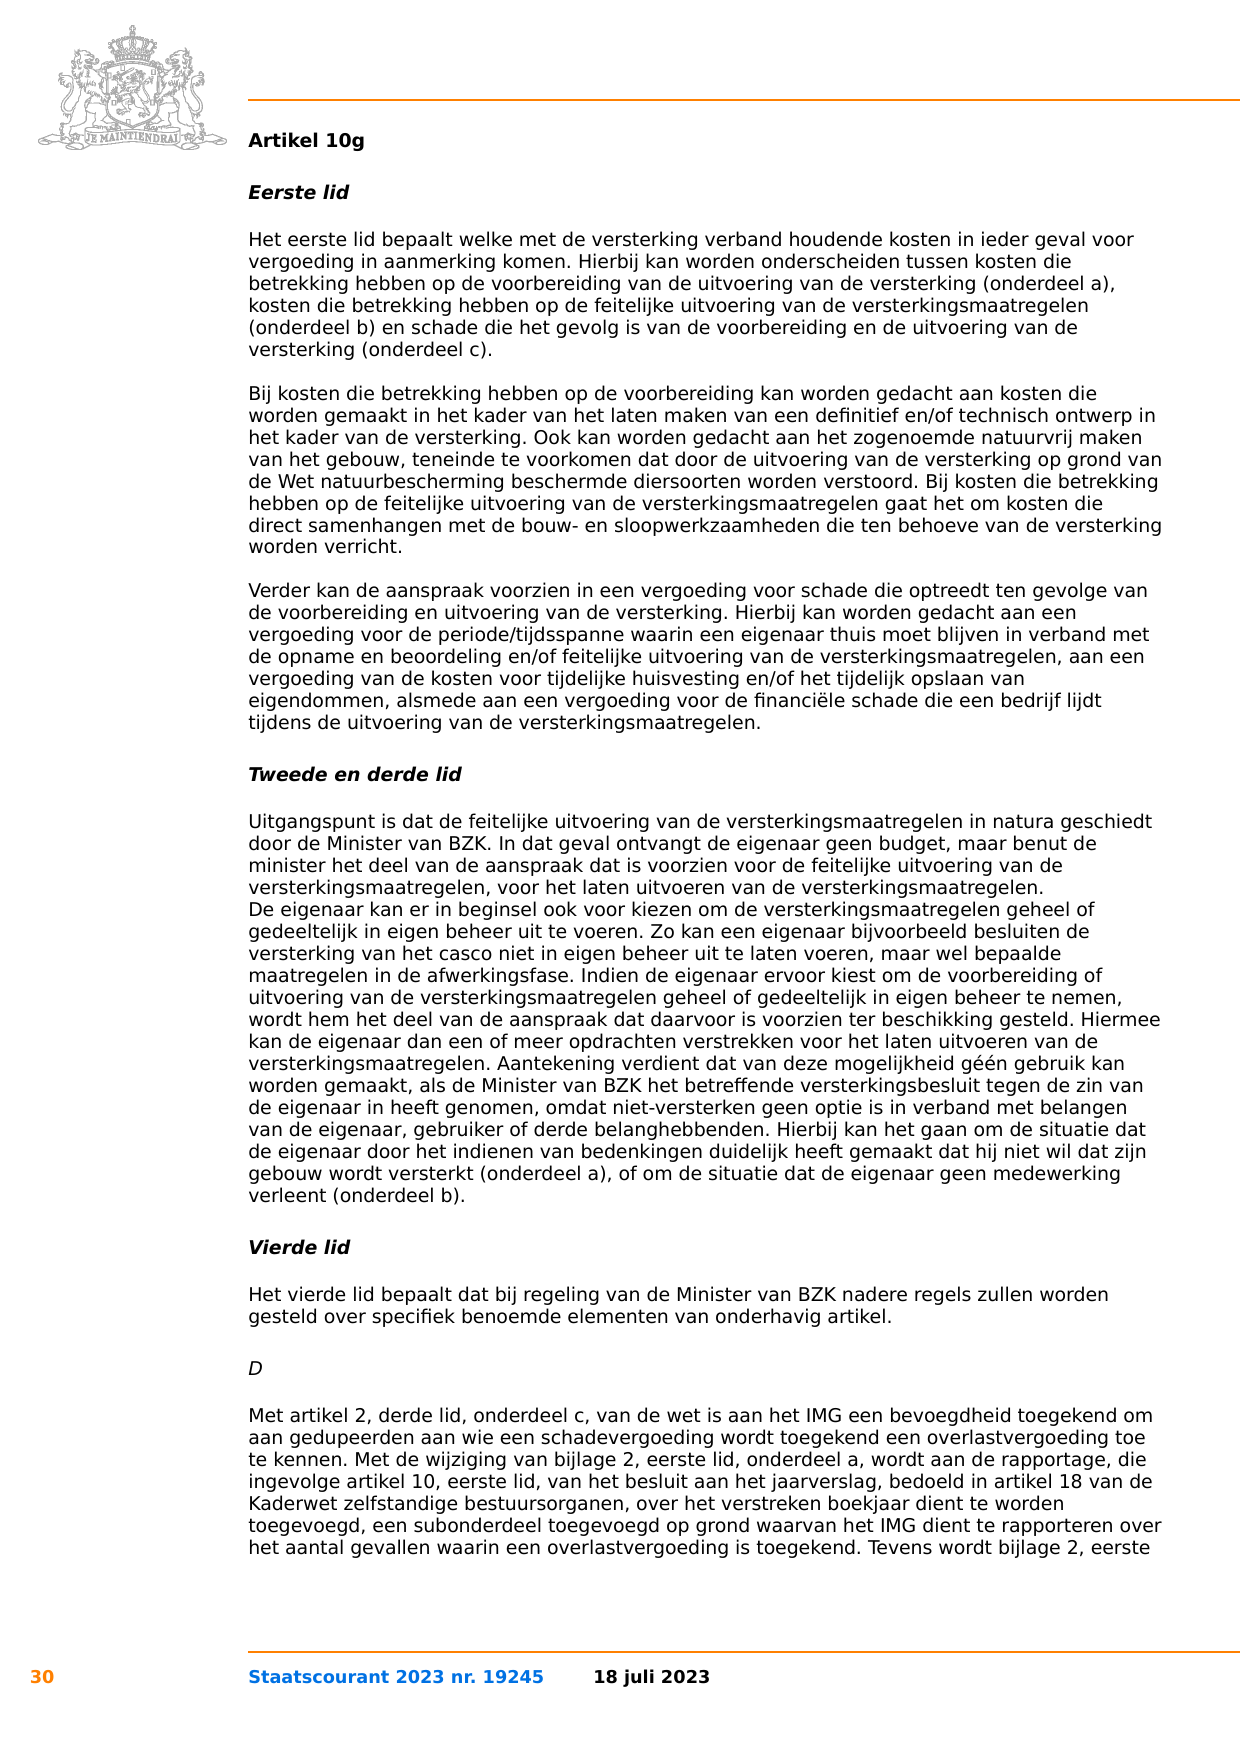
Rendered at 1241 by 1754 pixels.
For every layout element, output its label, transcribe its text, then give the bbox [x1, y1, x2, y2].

picture [38, 25, 227, 150]
text De eigenaar kan er in beginsel ook voor kiezen om de versterkingsmaatregelen geheel of gedeeltelijk in eigen beheer uit te voeren. Zo kan een eigenaar bijvoorbeeld besluiten de versterking van het casco niet in eigen beheer uit te laten voeren, maar wel bepaalde maatregelen in de afwerkingsfase. Indien de eigenaar ervoor kiest om de voorbereiding of uitvoering van de versterkingsmaatregelen geheel of gedeeltelijk in eigen beheer te nemen, wordt hem het deel van de aanspraak dat daarvoor is voorzien ter beschikking gesteld. Hiermee kan de eigenaar dan een of meer opdrachten verstrekken voor het laten uitvoeren van de versterkingsmaatregelen. Aantekening verdient dat van deze mogelijkheid géén gebruik kan worden gemaakt, als de Minister van BZK het betreffende versterkingsbesluit tegen de zin van de eigenaar in heeft genomen, omdat niet-versterken geen optie is in verband met belangen van de eigenaar, gebruiker of derde belanghebbenden. Hierbij kan het gaan om de situatie dat de eigenaar door het indienen van bedenkingen duidelijk heeft gemaakt dat hij niet wil dat zijn gebouw wordt versterkt (onderdeel a), of om de situatie dat de eigenaar geen medewerking verleent (onderdeel b). [248, 899, 1163, 1207]
text Het eerste lid bepaalt welke met de versterking verband houdende kosten in ieder geval voor vergoeding in aanmerking komen. Hierbij kan worden onderscheiden tussen kosten die betrekking hebben op de voorbereiding van de uitvoering van de versterking (onderdeel a), kosten die betrekking hebben op de feitelijke uitvoering van de versterkingsmaatregelen (onderdeel b) en schade die het gevolg is van de voorbereiding en de uitvoering van de versterking (onderdeel c). [248, 229, 1163, 361]
subtitle Tweede en derde lid [248, 764, 1163, 786]
text Het vierde lid bepaalt dat bij regeling van de Minister van BZK nadere regels zullen worden gesteld over specifiek benoemde elementen van onderhavig artikel. [248, 1284, 1163, 1328]
text Uitgangspunt is dat de feitelijke uitvoering van de versterkingsmaatregelen in natura geschiedt door de Minister van BZK. In dat geval ontvangt de eigenaar geen budget, maar benut de minister het deel van de aanspraak dat is voorzien voor de feitelijke uitvoering van de versterkingsmaatregelen, voor het laten uitvoeren van de versterkingsmaatregelen. [248, 811, 1163, 899]
text Met artikel 2, derde lid, onderdeel c, van de wet is aan het IMG een bevoegdheid toegekend om aan gedupeerden aan wie een schadevergoeding wordt toegekend een overlastvergoeding toe te kennen. Met de wijziging van bijlage 2, eerste lid, onderdeel a, wordt aan de rapportage, die ingevolge artikel 10, eerste lid, van het besluit aan het jaarverslag, bedoeld in artikel 18 van de Kaderwet zelfstandige bestuursorganen, over het verstreken boekjaar dient te worden toegevoegd, een subonderdeel toegevoegd op grond waarvan het IMG dient te rapporteren over het aantal gevallen waarin een overlastvergoeding is toegekend. Tevens wordt bijlage 2, eerste [248, 1405, 1163, 1558]
subtitle Vierde lid [248, 1237, 1163, 1259]
subtitle D [248, 1358, 1163, 1380]
text Bij kosten die betrekking hebben op de voorbereiding kan worden gedacht aan kosten die worden gemaakt in het kader van het laten maken van een definitief en/of technisch ontwerp in het kader van de versterking. Ook kan worden gedacht aan het zogenoemde natuurvrij maken van het gebouw, teneinde te voorkomen dat door de uitvoering van de versterking op grond van de Wet natuurbescherming beschermde diersoorten worden verstoord. Bij kosten die betrekking hebben op de feitelijke uitvoering van de versterkingsmaatregelen gaat het om kosten die direct samenhangen met de bouw- en sloopwerkzaamheden die ten behoeve van de versterking worden verricht. [248, 383, 1163, 558]
subtitle Artikel 10g [248, 130, 1163, 152]
subtitle Eerste lid [248, 182, 1163, 204]
text Verder kan de aanspraak voorzien in een vergoeding voor schade die optreedt ten gevolge van de voorbereiding en uitvoering van de versterking. Hierbij kan worden gedacht aan een vergoeding voor de periode/tijdsspanne waarin een eigenaar thuis moet blijven in verband met de opname en beoordeling en/of feitelijke uitvoering van de versterkingsmaatregelen, aan een vergoeding van de kosten voor tijdelijke huisvesting en/of het tijdelijk opslaan van eigendommen, alsmede aan een vergoeding voor de financiële schade die een bedrijf lijdt tijdens de uitvoering van de versterkingsmaatregelen. [248, 580, 1163, 734]
